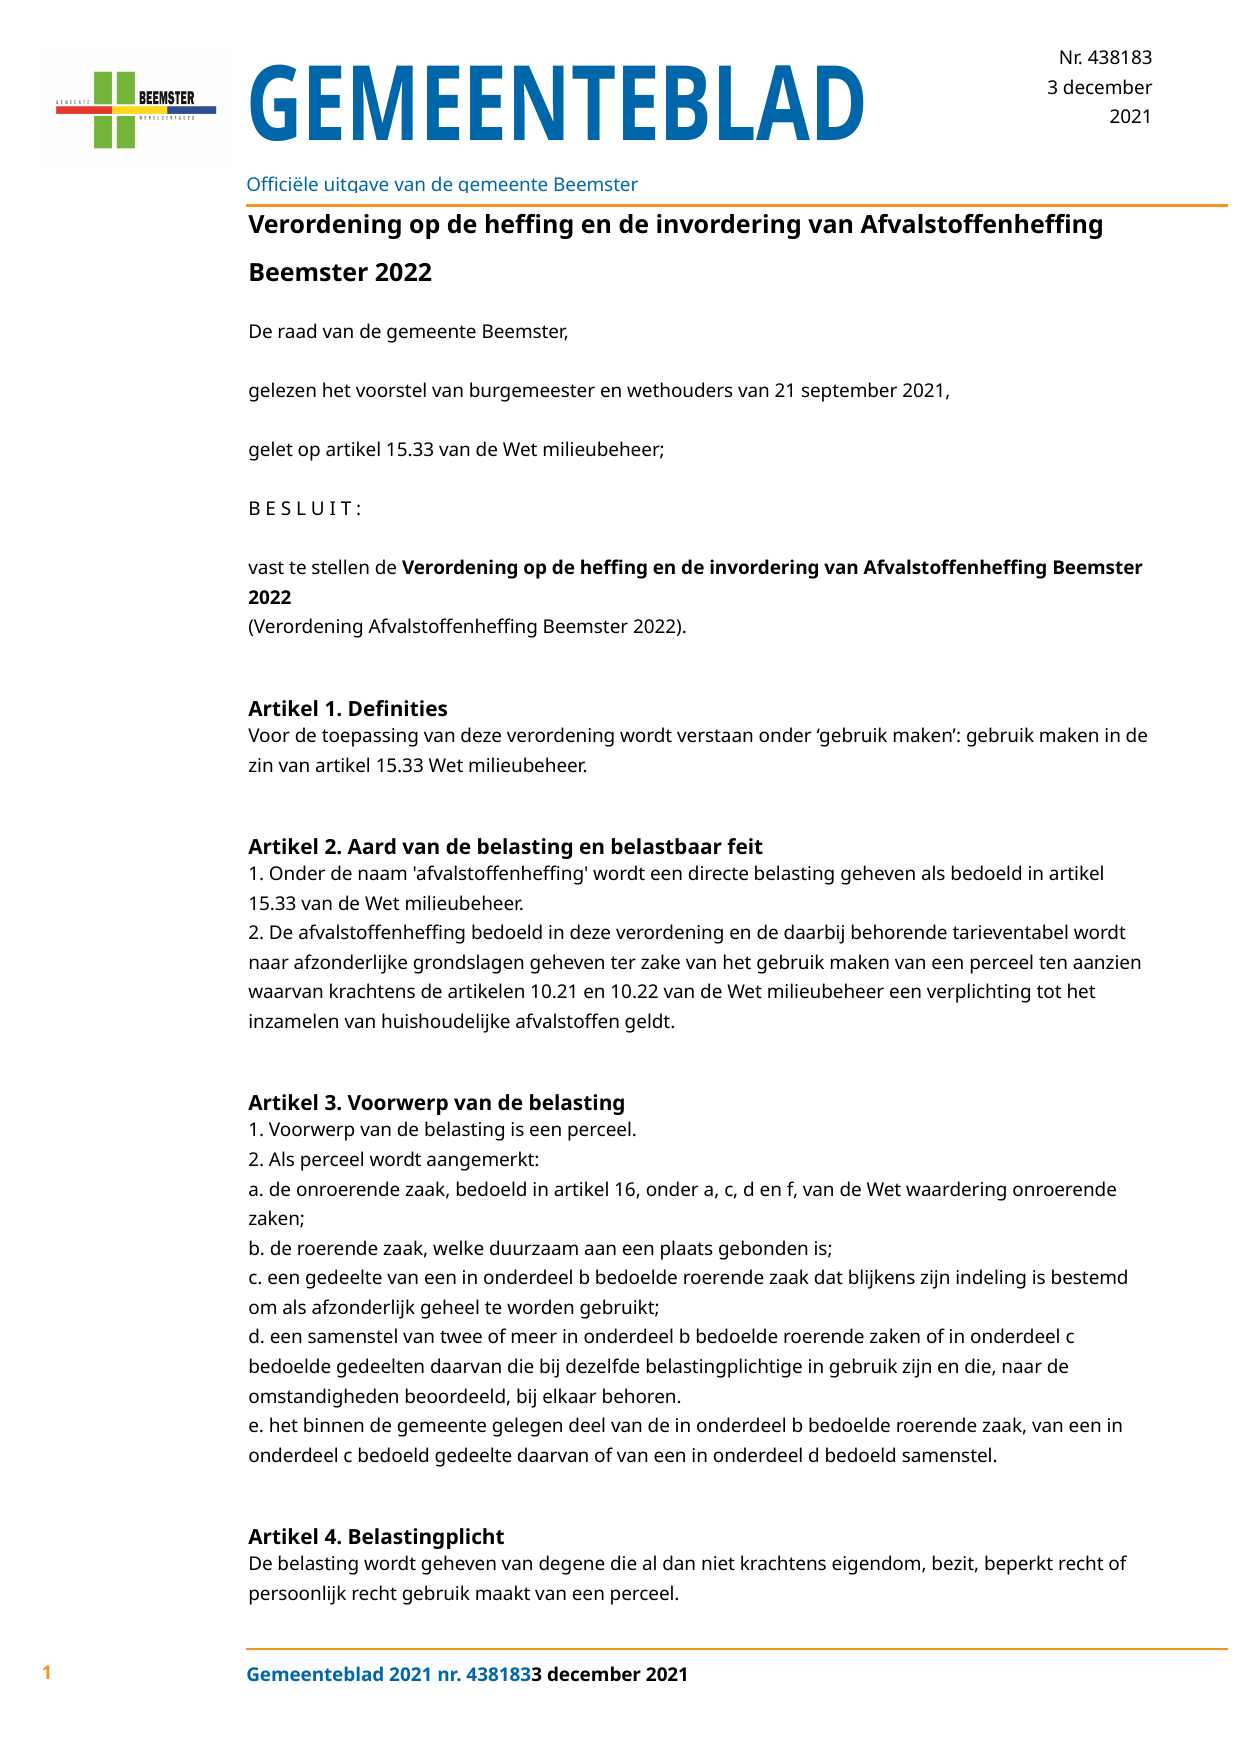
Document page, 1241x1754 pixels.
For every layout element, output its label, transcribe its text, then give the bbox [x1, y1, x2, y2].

text 2. Als perceel wordt aangemerkt: [248, 1146, 1152, 1172]
text Artikel 4. Belastingplicht [248, 1522, 1152, 1550]
text c. een gedeelte van een in onderdeel b bedoelde roerende zaak dat blijkens zijn indeling is bestemd om als afzonderlijk geheel te worden gebruikt; [248, 1264, 1152, 1320]
text 1. Voorwerp van de belasting is een perceel. [248, 1117, 1152, 1142]
text 1. Onder de naam 'afvalstoffenheffing' wordt een directe belasting geheven als bedoeld in artikel 15.33 van de Wet milieubeheer. [248, 860, 1152, 916]
text b. de roerende zaak, welke duurzaam aan een plaats gebonden is; [248, 1235, 1152, 1261]
text Artikel 3. Voorwerp van de belasting [248, 1088, 1152, 1117]
picture [41, 47, 231, 172]
text Artikel 1. Definities [248, 694, 1152, 722]
text e. het binnen de gemeente gelegen deel van de in onderdeel b bedoelde roerende zaak, van een in onderdeel c bedoeld gedeelte daarvan of van een in onderdeel d bedoeld samenstel. [248, 1412, 1152, 1468]
text gelet op artikel 15.33 van de Wet milieubeheer; [248, 436, 1152, 462]
text gelezen het voorstel van burgemeester en wethouders van 21 september 2021, [248, 377, 1152, 403]
text vast te stellen de Verordening op de heffing en de invordering van Afvalstoffenheffing Beemster 2022 [248, 554, 1152, 610]
text d. een samenstel van twee of meer in onderdeel b bedoelde roerende zaken of in onderdeel c bedoelde gedeelten daarvan die bij dezelfde belastingplichtige in gebruik zijn en die, naar de omstandigheden beoordeeld, bij elkaar behoren. [248, 1324, 1152, 1408]
text B E S L U I T : [248, 495, 1152, 521]
text Voor de toepassing van deze verordening wordt verstaan onder ‘gebruik maken’: gebruik maken in de zin van artikel 15.33 Wet milieubeheer. [248, 722, 1152, 777]
text 2. De afvalstoffenheffing bedoeld in deze verordening en de daarbij behorende tarieventabel wordt naar afzonderlijke grondslagen geheven ter zake van het gebruik maken van een perceel ten aanzien waarvan krachtens de artikelen 10.21 en 10.22 van de Wet milieubeheer een verplichting tot het inzamelen van huishoudelijke afvalstoffen geldt. [248, 919, 1152, 1034]
text Verordening op de heffing en de invordering van Afvalstoffenheffing Beemster 2022 [248, 207, 1152, 288]
text a. de onroerende zaak, bedoeld in artikel 16, onder a, c, d en f, van de Wet waardering onroerende zaken; [248, 1176, 1152, 1231]
text De raad van de gemeente Beemster, [248, 318, 1152, 344]
text (Verordening Afvalstoffenheffing Beemster 2022). [248, 614, 1152, 639]
text De belasting wordt geheven van degene die al dan niet krachtens eigendom, bezit, beperkt recht of persoonlijk recht gebruik maakt van een perceel. [248, 1550, 1152, 1606]
text Artikel 2. Aard van de belasting en belastbaar feit [248, 832, 1152, 860]
